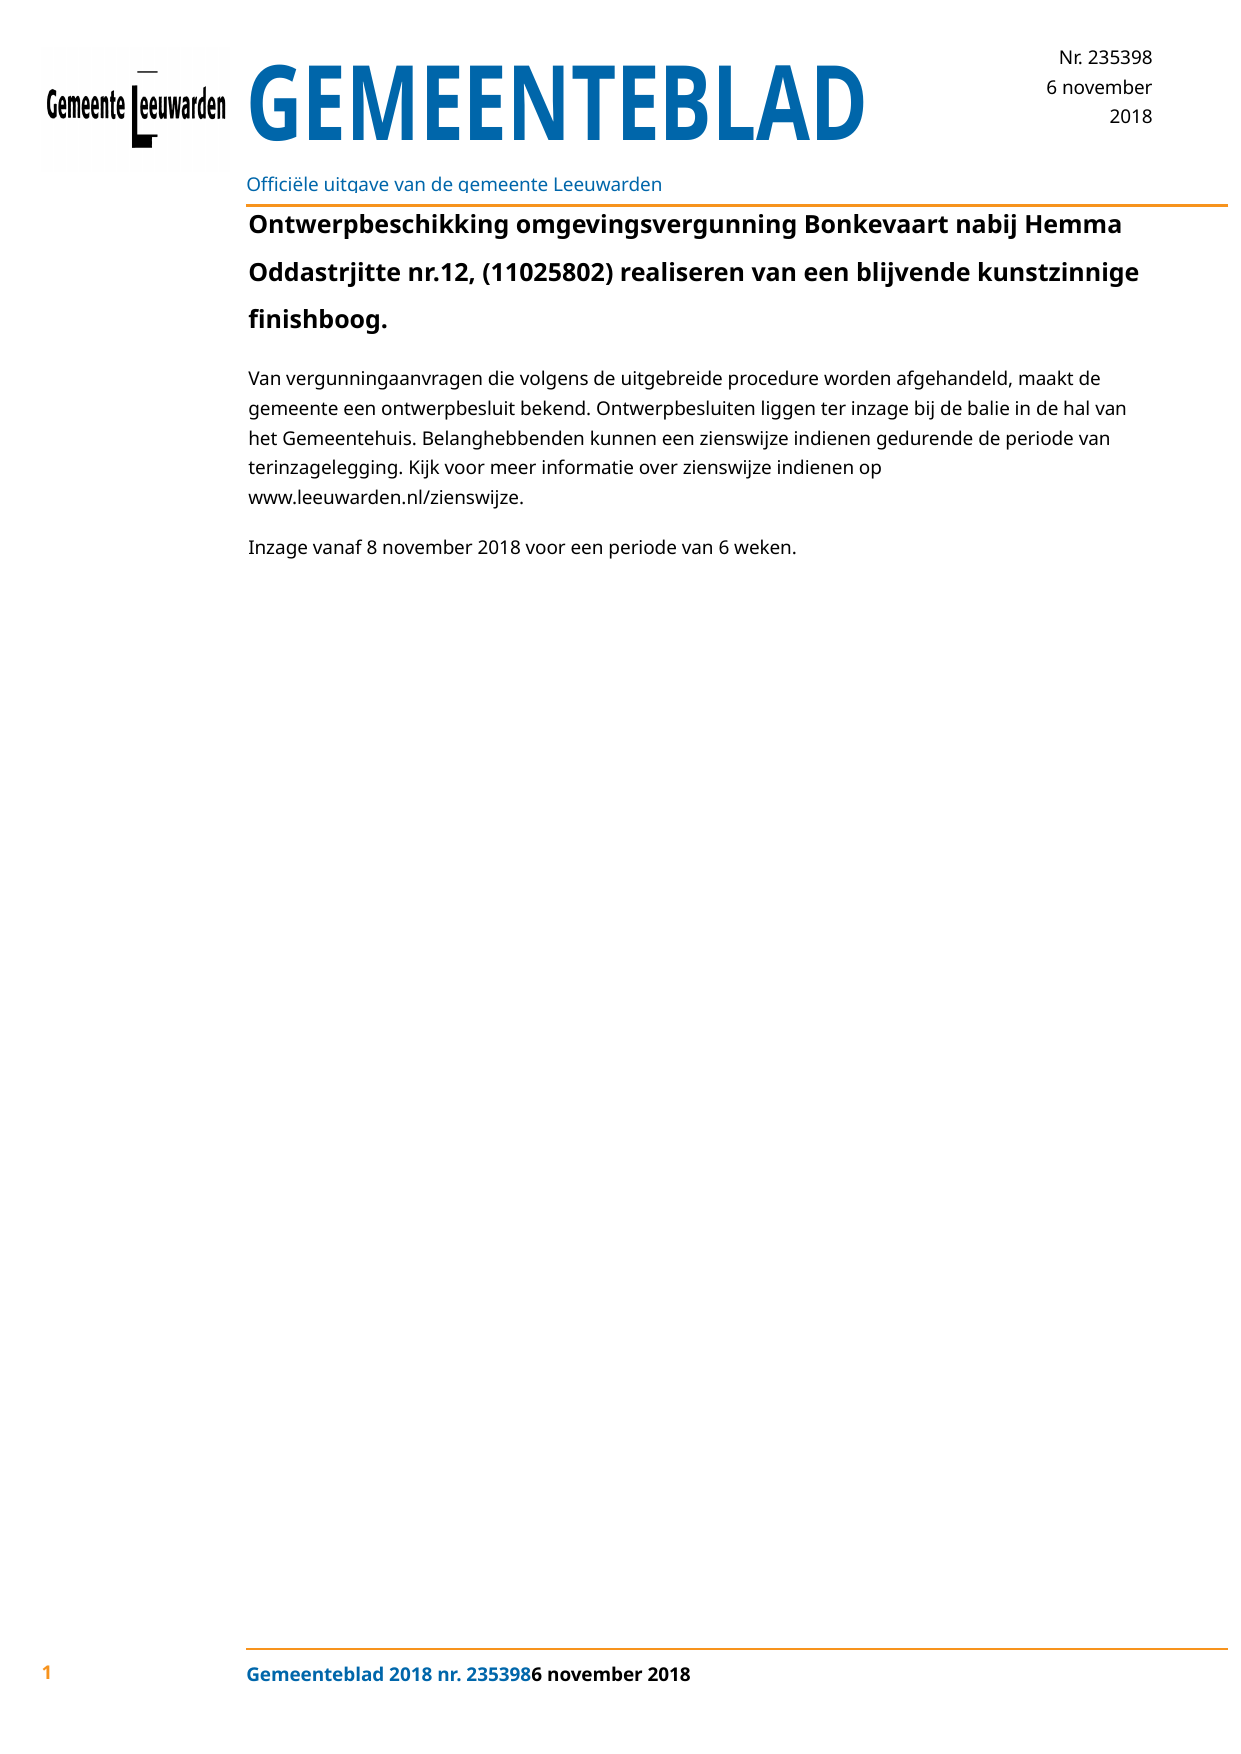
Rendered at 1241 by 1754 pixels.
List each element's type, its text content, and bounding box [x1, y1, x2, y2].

text Inzage vanaf 8 november 2018 voor een periode van 6 weken. [248, 534, 1152, 560]
picture [41, 47, 231, 172]
text Ontwerpbeschikking omgevingsvergunning Bonkevaart nabij Hemma Oddastrjitte nr.12, (11025802) realiseren van een blijvende kunstzinnige finishboog. [248, 207, 1152, 336]
text Van vergunningaanvragen die volgens de uitgebreide procedure worden afgehandeld, maakt de gemeente een ontwerpbesluit bekend. Ontwerpbesluiten liggen ter inzage bij de balie in de hal van het Gemeentehuis. Belanghebbenden kunnen een zienswijze indienen gedurende de periode van terinzagelegging. Kijk voor meer informatie over zienswijze indienen op www.leeuwarden.nl/zienswijze. [248, 366, 1152, 509]
